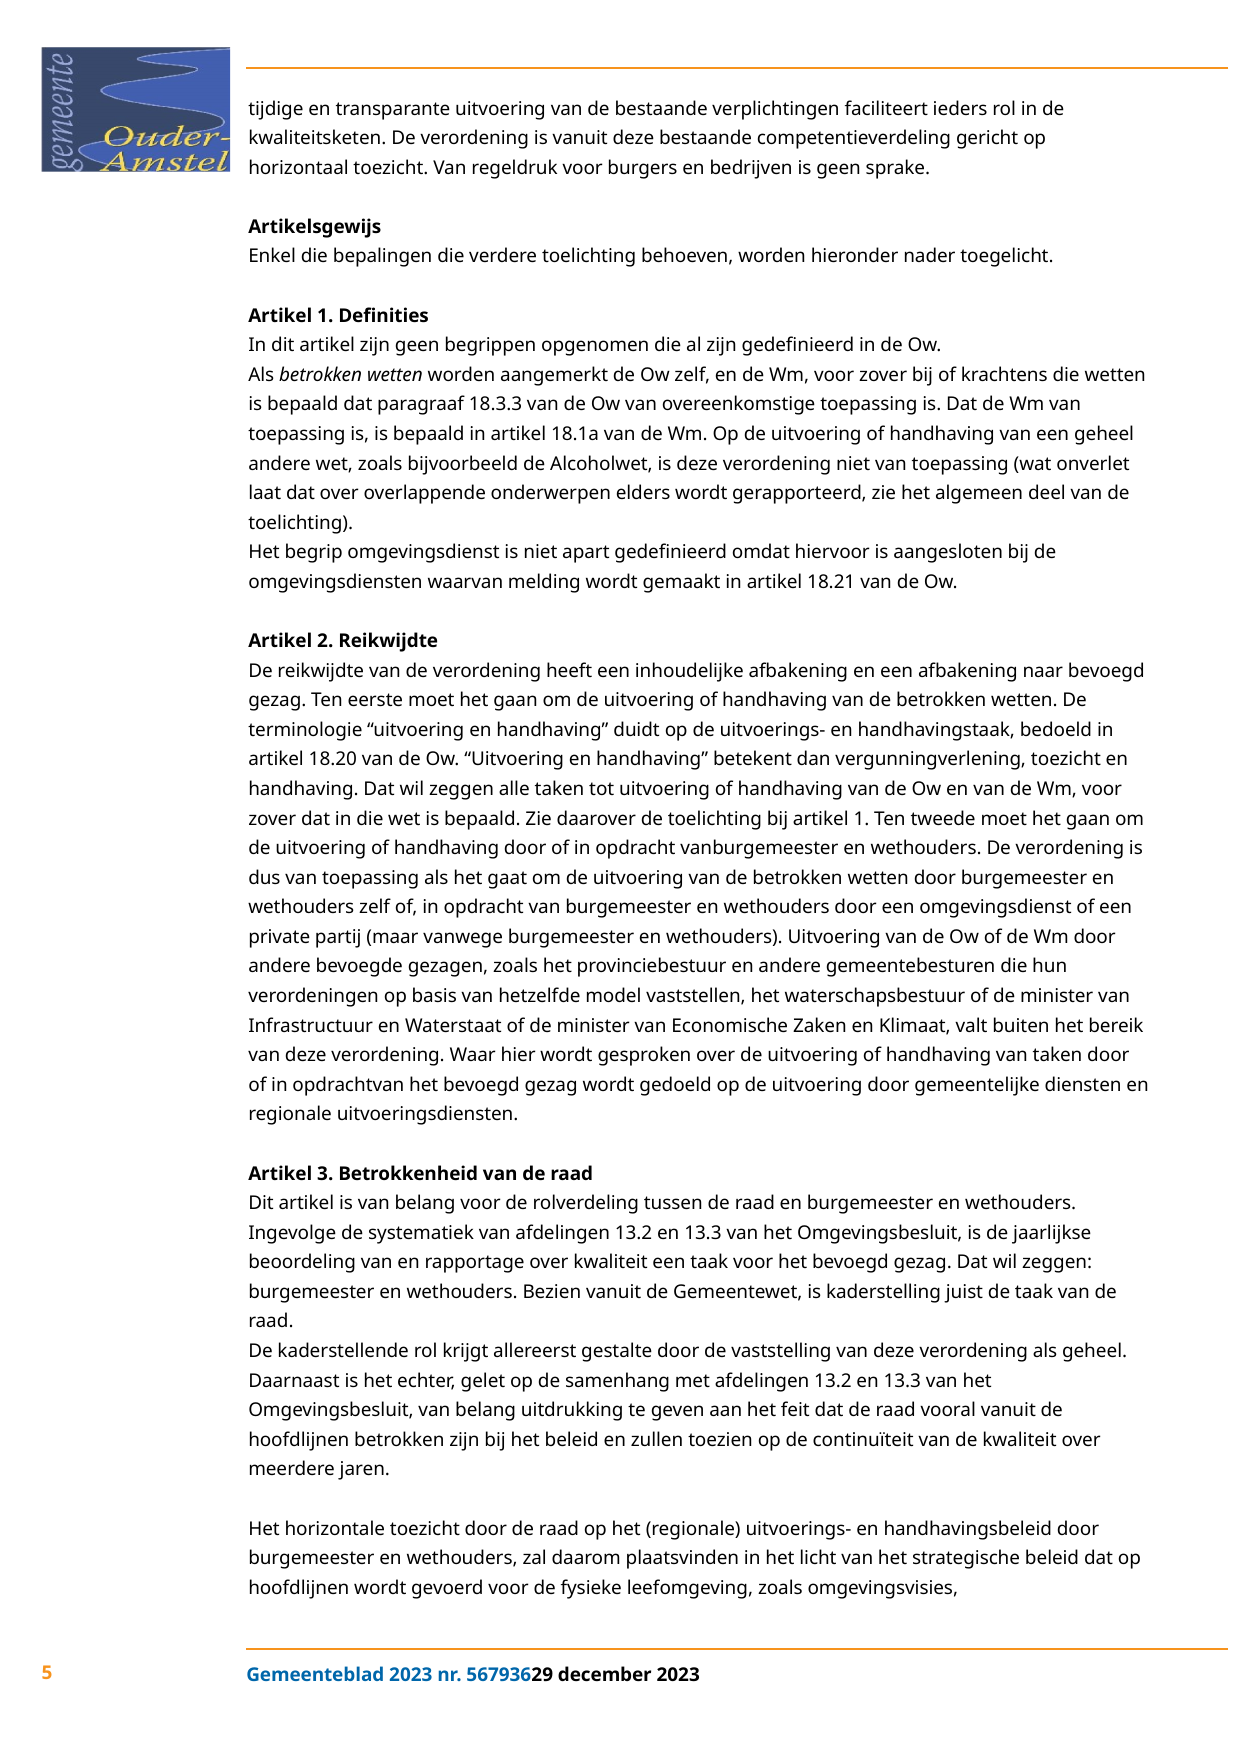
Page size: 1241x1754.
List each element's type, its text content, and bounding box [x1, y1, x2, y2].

text Artikel 2. Reikwijdte [248, 627, 1152, 653]
text tijdige en transparante uitvoering van de bestaande verplichtingen faciliteert ieders rol in de kwaliteitsketen. De verordening is vanuit deze bestaande competentieverdeling gericht op horizontaal toezicht. Van regeldruk voor burgers en bedrijven is geen sprake. [248, 95, 1152, 180]
text De reikwijdte van de verordening heeft een inhoudelijke afbakening en een afbakening naar bevoegd gezag. Ten eerste moet het gaan om de uitvoering of handhaving van de betrokken wetten. De terminologie “uitvoering en handhaving” duidt op de uitvoerings- en handhavingstaak, bedoeld in artikel 18.20 van de Ow. “Uitvoering en handhaving” betekent dan vergunningverlening, toezicht en handhaving. Dat wil zeggen alle taken tot uitvoering of handhaving van de Ow en van de Wm, voor zover dat in die wet is bepaald. Zie daarover de toelichting bij artikel 1. Ten tweede moet het gaan om de uitvoering of handhaving door of in opdracht vanburgemeester en wethouders. De verordening is dus van toepassing als het gaat om de uitvoering van de betrokken wetten door burgemeester en wethouders zelf of, in opdracht van burgemeester en wethouders door een omgevingsdienst of een private partij (maar vanwege burgemeester en wethouders). Uitvoering van de Ow of de Wm door andere bevoegde gezagen, zoals het provinciebestuur en andere gemeentebesturen die hun verordeningen op basis van hetzelfde model vaststellen, het waterschapsbestuur of de minister van Infrastructuur en Waterstaat of de minister van Economische Zaken en Klimaat, valt buiten het bereik van deze verordening. Waar hier wordt gesproken over de uitvoering of handhaving van taken door of in opdrachtvan het bevoegd gezag wordt gedoeld op de uitvoering door gemeentelijke diensten en regionale uitvoeringsdiensten. [248, 657, 1152, 1126]
text Artikel 3. Betrokkenheid van de raad [248, 1160, 1152, 1186]
text Het horizontale toezicht door de raad op het (regionale) uitvoerings- en handhavingsbeleid door burgemeester en wethouders, zal daarom plaatsvinden in het licht van het strategische beleid dat op hoofdlijnen wordt gevoerd voor de fysieke leefomgeving, zoals omgevingsvisies, [248, 1515, 1152, 1600]
text Artikel 1. Definities [248, 302, 1152, 328]
text Het begrip omgevingsdienst is niet apart gedefinieerd omdat hiervoor is aangesloten bij de omgevingsdiensten waarvan melding wordt gemaakt in artikel 18.21 van de Ow. [248, 538, 1152, 594]
text Als betrokken wetten worden aangemerkt de Ow zelf, en de Wm, voor zover bij of krachtens die wetten is bepaald dat paragraaf 18.3.3 van de Ow van overeenkomstige toepassing is. Dat de Wm van toepassing is, is bepaald in artikel 18.1a van de Wm. Op de uitvoering of handhaving van een geheel andere wet, zoals bijvoorbeeld de Alcoholwet, is deze verordening niet van toepassing (wat onverlet laat dat over overlappende onderwerpen elders wordt gerapporteerd, zie het algemeen deel van de toelichting). [248, 361, 1152, 535]
text Enkel die bepalingen die verdere toelichting behoeven, worden hieronder nader toegelicht. [248, 243, 1152, 268]
text De kaderstellende rol krijgt allereerst gestalte door de vaststelling van deze verordening als geheel. Daarnaast is het echter, gelet op de samenhang met afdelingen 13.2 en 13.3 van het Omgevingsbesluit, van belang uitdrukking te geven aan het feit dat de raad vooral vanuit de hoofdlijnen betrokken zijn bij het beleid en zullen toezien op de continuïteit van de kwaliteit over meerdere jaren. [248, 1337, 1152, 1481]
text In dit artikel zijn geen begrippen opgenomen die al zijn gedefinieerd in de Ow. [248, 331, 1152, 357]
text Dit artikel is van belang voor de rolverdeling tussen de raad en burgemeester en wethouders. Ingevolge de systematiek van afdelingen 13.2 en 13.3 van het Omgevingsbesluit, is de jaarlijkse beoordeling van en rapportage over kwaliteit een taak voor het bevoegd gezag. Dat wil zeggen: burgemeester en wethouders. Bezien vanuit de Gemeentewet, is kaderstelling juist de taak van de raad. [248, 1189, 1152, 1333]
text Artikelsgewijs [248, 213, 1152, 239]
picture [41, 47, 231, 172]
